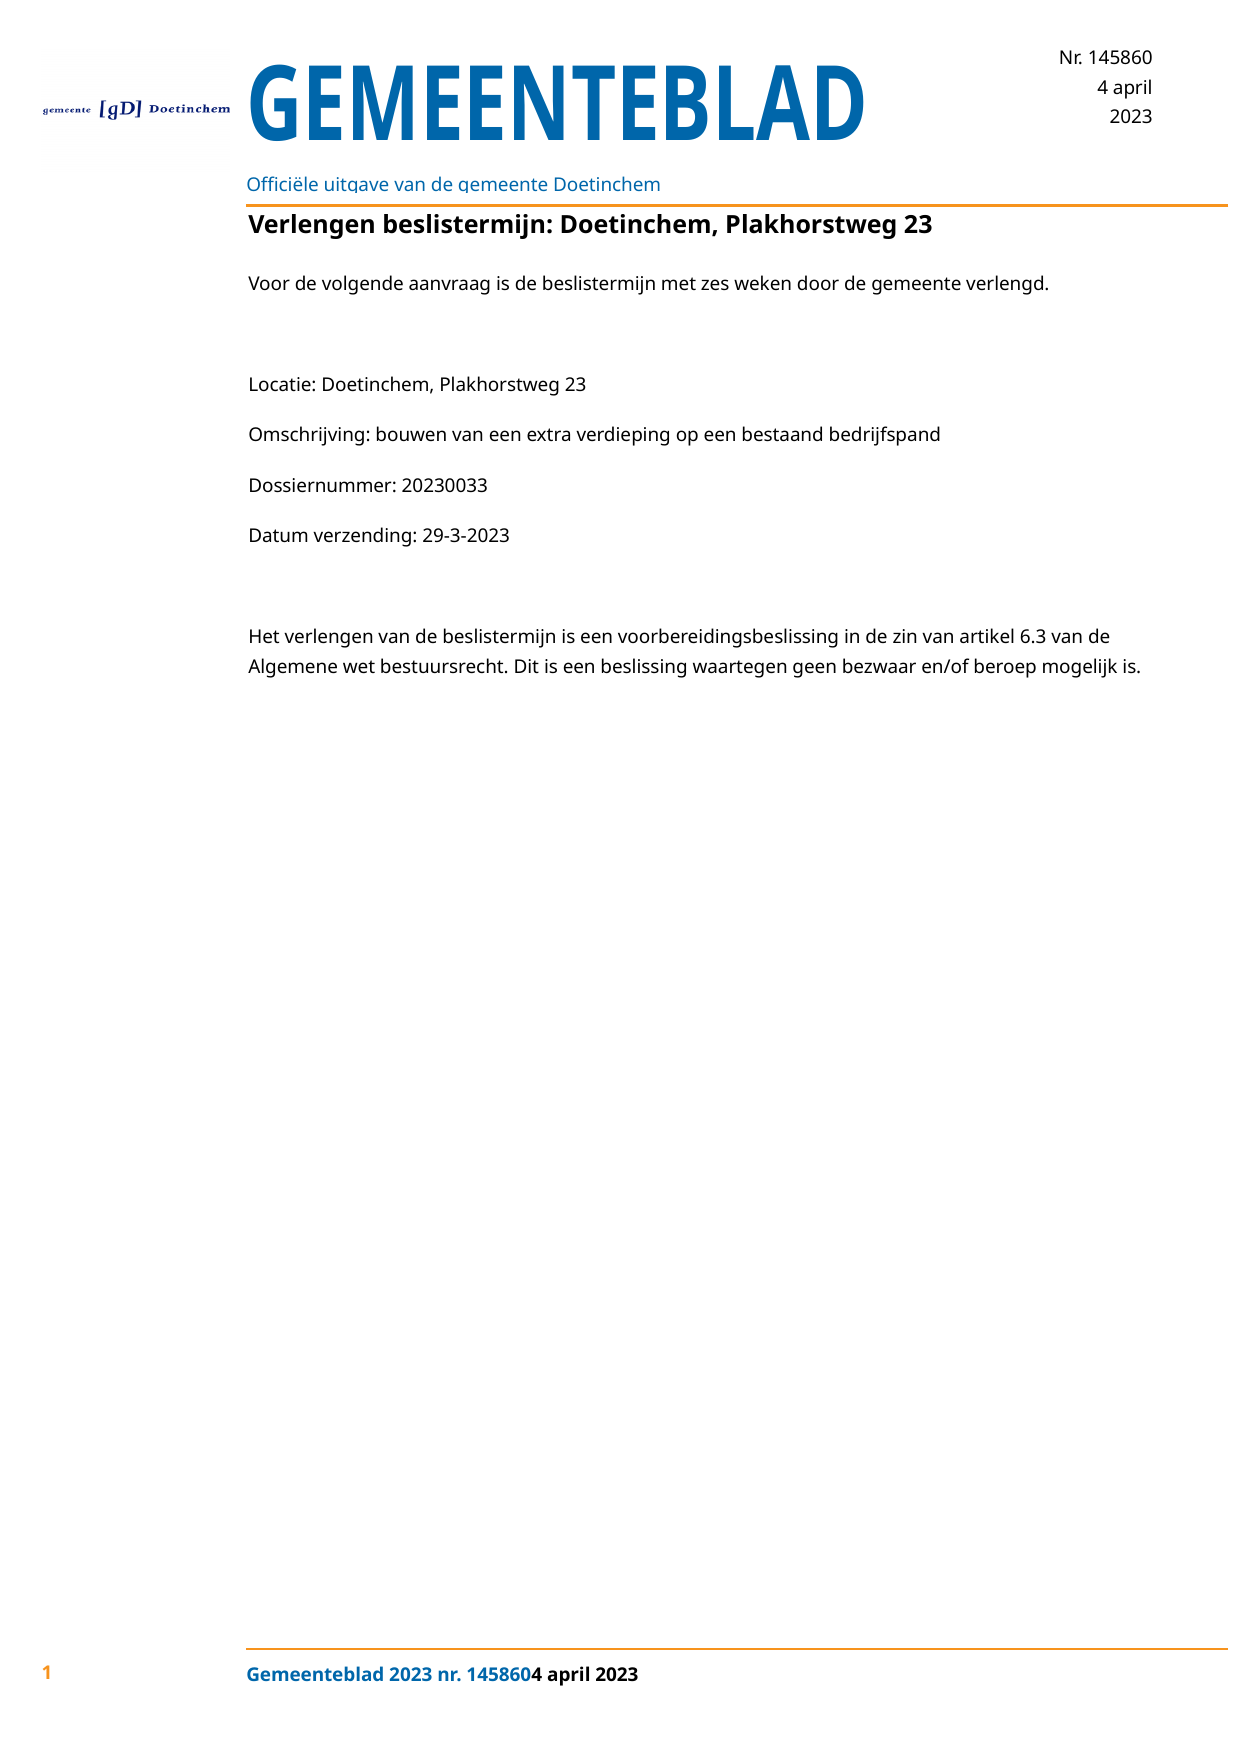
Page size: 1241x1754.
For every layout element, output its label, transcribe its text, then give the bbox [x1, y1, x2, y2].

text Voor de volgende aanvraag is de beslistermijn met zes weken door de gemeente verlengd. [248, 270, 1152, 296]
text Locatie: Doetinchem, Plakhorstweg 23 [248, 371, 1152, 397]
text Datum verzending: 29-3-2023 [248, 522, 1152, 548]
picture [41, 47, 231, 172]
text Het verlengen van de beslistermijn is een voorbereidingsbeslissing in de zin van artikel 6.3 van de Algemene wet bestuursrecht. Dit is een beslissing waartegen geen bezwaar en/of beroep mogelijk is. [248, 623, 1152, 678]
text Omschrijving: bouwen van een extra verdieping op een bestaand bedrijfspand [248, 422, 1152, 447]
text Dossiernummer: 20230033 [248, 472, 1152, 498]
text Verlengen beslistermijn: Doetinchem, Plakhorstweg 23 [248, 207, 1152, 241]
